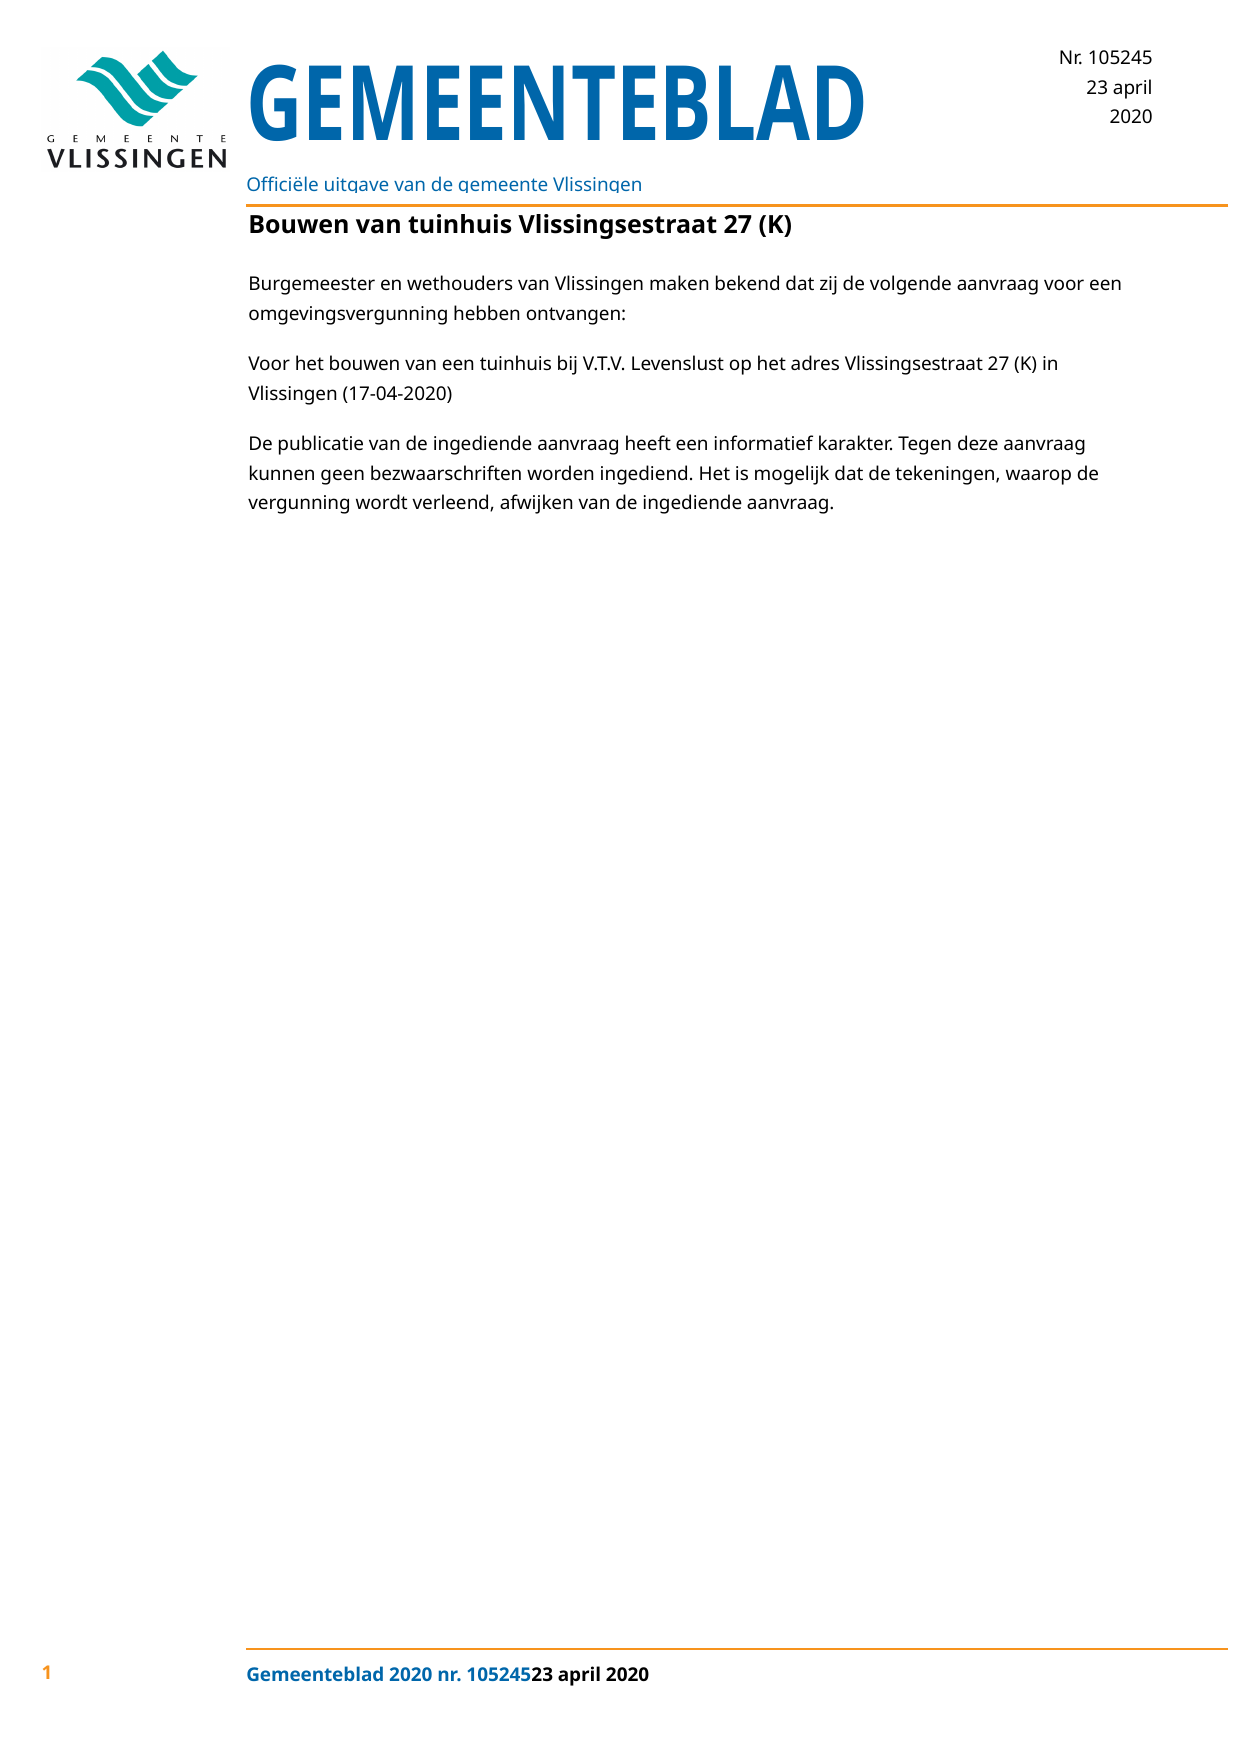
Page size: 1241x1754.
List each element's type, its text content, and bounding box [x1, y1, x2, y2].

text De publicatie van de ingediende aanvraag heeft een informatief karakter. Tegen deze aanvraag kunnen geen bezwaarschriften worden ingediend. Het is mogelijk dat de tekeningen, waarop de vergunning wordt verleend, afwijken van de ingediende aanvraag. [248, 430, 1152, 515]
picture [41, 47, 231, 172]
text Voor het bouwen van een tuinhuis bij V.T.V. Levenslust op het adres Vlissingsestraat 27 (K) in Vlissingen (17-04-2020) [248, 350, 1152, 406]
text Bouwen van tuinhuis Vlissingsestraat 27 (K) [248, 207, 1152, 241]
text Burgemeester en wethouders van Vlissingen maken bekend dat zij de volgende aanvraag voor een omgevingsvergunning hebben ontvangen: [248, 270, 1152, 326]
